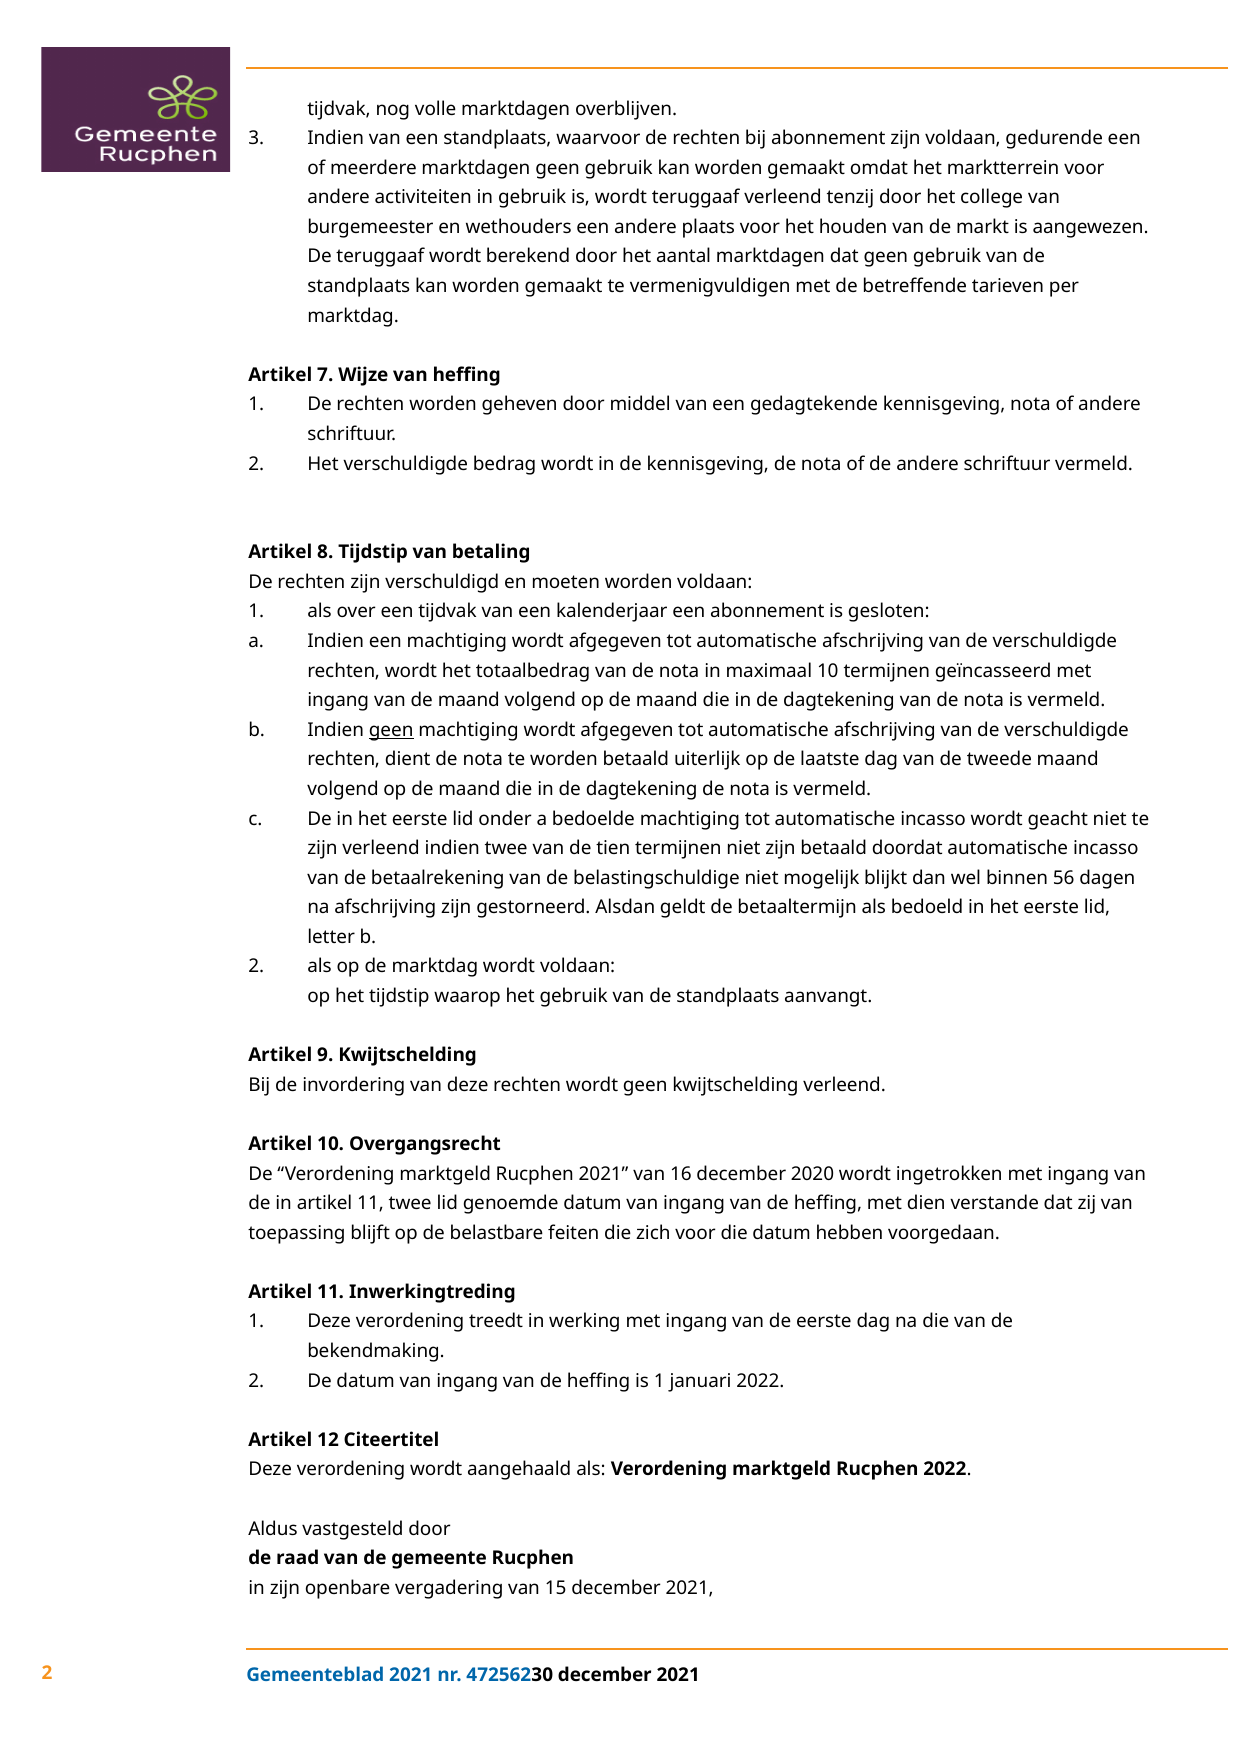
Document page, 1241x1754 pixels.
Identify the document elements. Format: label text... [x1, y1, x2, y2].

text Artikel 8. Tijdstip van betaling [248, 538, 1152, 564]
list Indien een machtiging wordt afgegeven tot automatische afschrijving van de verschuldigde rechten, wordt het totaalbedrag van de nota in maximaal 10 termijnen geïncasseerd met ingang van de maand volgend op de maand die in de dagtekening van de nota is vermeld. [248, 627, 1152, 712]
text Artikel 12 Citeertitel [248, 1426, 1152, 1452]
list Indien geen machtiging wordt afgegeven tot automatische afschrijving van de verschuldigde rechten, dient de nota te worden betaald uiterlijk op de laatste dag van de tweede maand volgend op de maand die in de dagtekening de nota is vermeld. [248, 716, 1152, 801]
text Artikel 7. Wijze van heffing [248, 361, 1152, 387]
text Deze verordening wordt aangehaald als: Verordening marktgeld Rucphen 2022. [248, 1456, 1152, 1481]
list De rechten worden geheven door middel van een gedagtekende kennisgeving, nota of andere schriftuur. [248, 391, 1152, 446]
list De datum van ingang van de heffing is 1 januari 2022. [248, 1367, 1152, 1393]
list als op de marktdag wordt voldaan: [248, 953, 1152, 978]
text Artikel 11. Inwerkingtreding [248, 1278, 1152, 1304]
text Bij de invordering van deze rechten wordt geen kwijtschelding verleend. [248, 1071, 1152, 1097]
list Deze verordening treedt in werking met ingang van de eerste dag na die van de bekendmaking. [248, 1308, 1152, 1363]
text Artikel 9. Kwijtschelding [248, 1041, 1152, 1067]
list tijdvak, nog volle marktdagen overblijven. [248, 95, 1152, 121]
text De rechten zijn verschuldigd en moeten worden voldaan: [248, 568, 1152, 594]
table_header Aldus vastgesteld door de raad van de gemeente Rucphen in zijn openbare vergadering van 15 december 2021, [248, 1515, 1152, 1600]
picture [41, 47, 231, 172]
list Het verschuldigde bedrag wordt in de kennisgeving, de nota of de andere schriftuur vermeld. [248, 450, 1152, 476]
list op het tijdstip waarop het gebruik van de standplaats aanvangt. [248, 982, 1152, 1008]
list als over een tijdvak van een kalenderjaar een abonnement is gesloten: [248, 598, 1152, 623]
text De “Verordening marktgeld Rucphen 2021” van 16 december 2020 wordt ingetrokken met ingang van de in artikel 11, twee lid genoemde datum van ingang van de heffing, met dien verstande dat zij van toepassing blijft op de belastbare feiten die zich voor die datum hebben voorgedaan. [248, 1160, 1152, 1245]
list De in het eerste lid onder a bedoelde machtiging tot automatische incasso wordt geacht niet te zijn verleend indien twee van de tien termijnen niet zijn betaald doordat automatische incasso van de betaalrekening van de belastingschuldige niet mogelijk blijkt dan wel binnen 56 dagen na afschrijving zijn gestorneerd. Alsdan geldt de betaaltermijn als bedoeld in het eerste lid, letter b. [248, 805, 1152, 949]
text Artikel 10. Overgangsrecht [248, 1130, 1152, 1156]
list Indien van een standplaats, waarvoor de rechten bij abonnement zijn voldaan, gedurende een of meerdere marktdagen geen gebruik kan worden gemaakt omdat het marktterrein voor andere activiteiten in gebruik is, wordt teruggaaf verleend tenzij door het college van burgemeester en wethouders een andere plaats voor het houden van de markt is aangewezen. De teruggaaf wordt berekend door het aantal marktdagen dat geen gebruik van de standplaats kan worden gemaakt te vermenigvuldigen met de betreffende tarieven per marktdag. [248, 124, 1152, 328]
